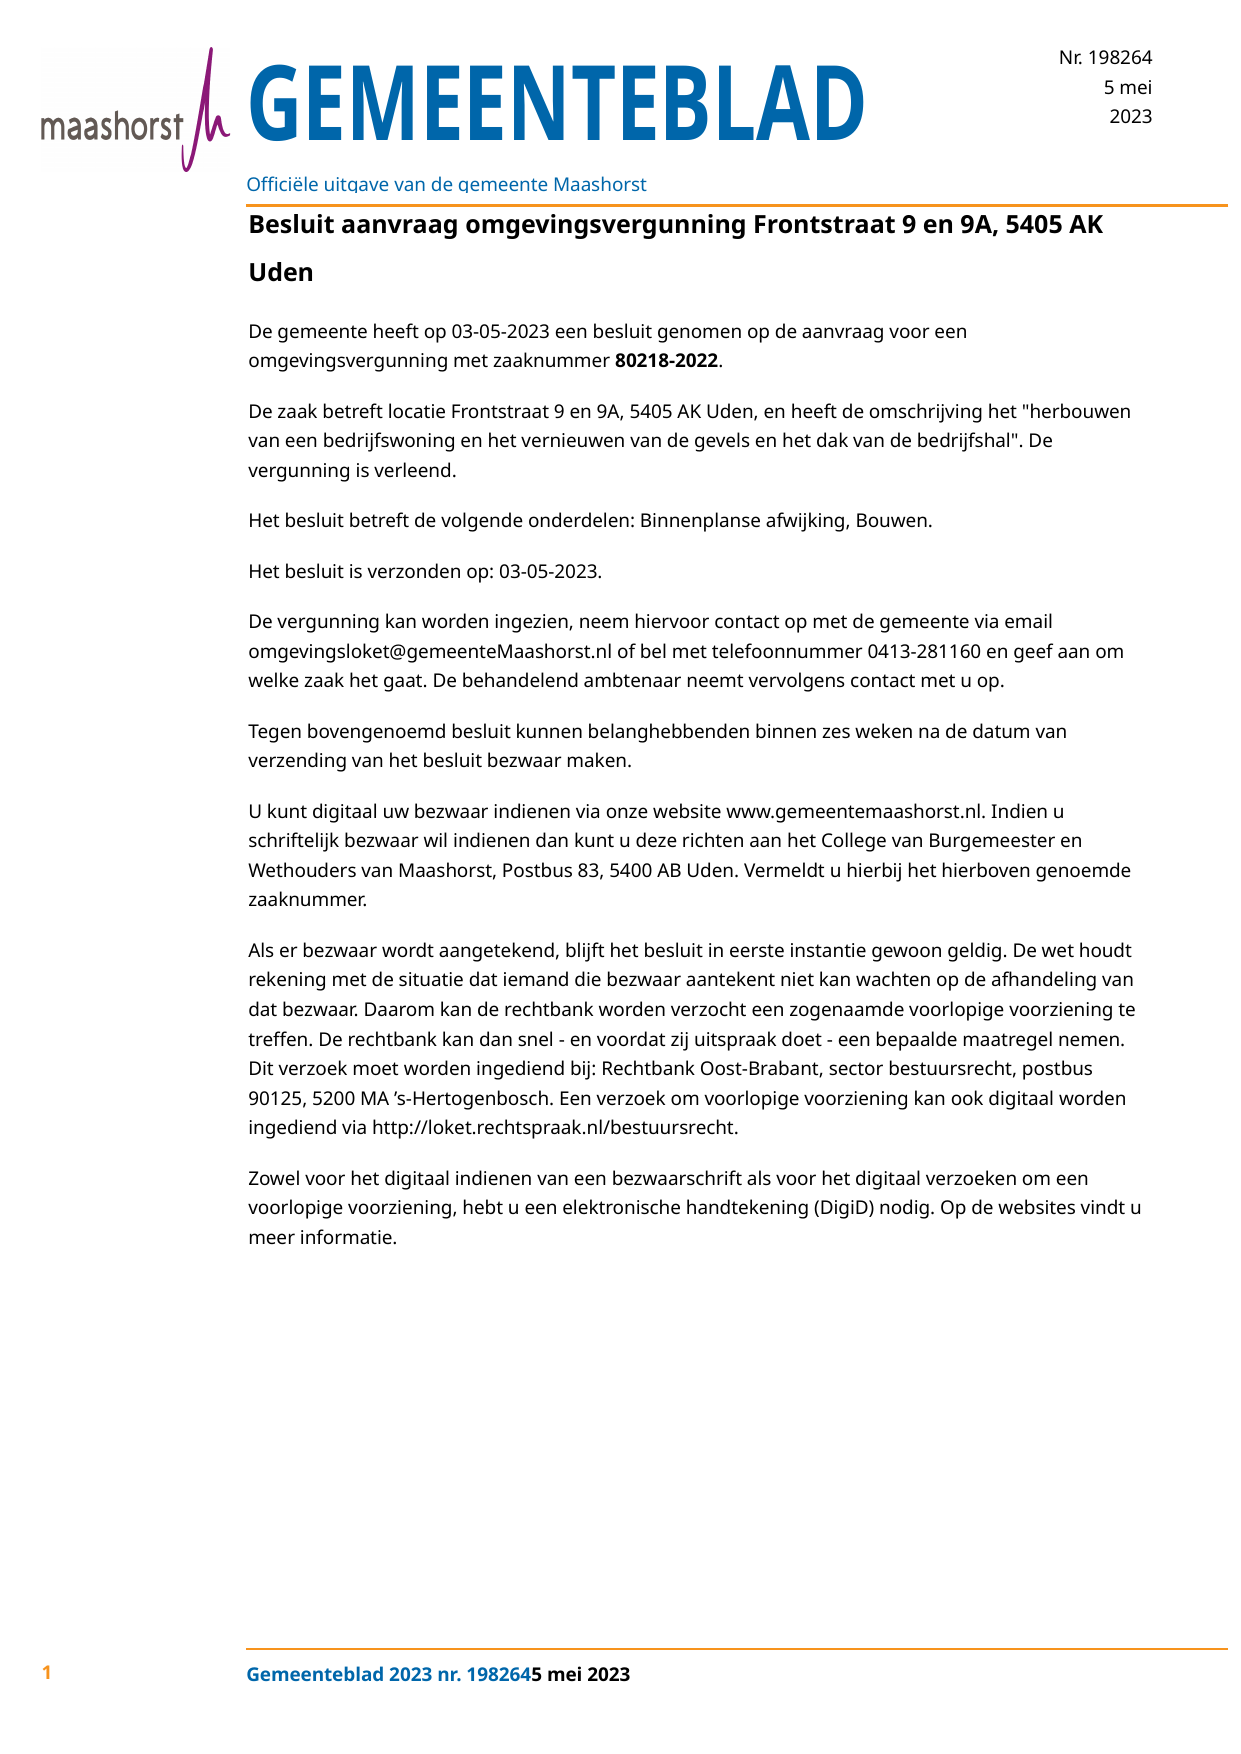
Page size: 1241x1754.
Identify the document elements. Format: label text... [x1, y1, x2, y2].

text Besluit aanvraag omgevingsvergunning Frontstraat 9 en 9A, 5405 AK Uden [248, 207, 1152, 288]
text U kunt digitaal uw bezwaar indienen via onze website www.gemeentemaashorst.nl. Indien u schriftelijk bezwaar wil indienen dan kunt u deze richten aan het College van Burgemeester en Wethouders van Maashorst, Postbus 83, 5400 AB Uden. Vermeldt u hierbij het hierboven genoemde zaaknummer. [248, 798, 1152, 912]
text De gemeente heeft op 03-05-2023 een besluit genomen op de aanvraag voor een omgevingsvergunning met zaaknummer 80218-2022. [248, 318, 1152, 373]
text Tegen bovengenoemd besluit kunnen belanghebbenden binnen zes weken na de datum van verzending van het besluit bezwaar maken. [248, 718, 1152, 773]
picture [41, 47, 231, 172]
text De vergunning kan worden ingezien, neem hiervoor contact op met de gemeente via email omgevingsloket@gemeenteMaashorst.nl of bel met telefoonnummer 0413-281160 en geef aan om welke zaak het gaat. De behandelend ambtenaar neemt vervolgens contact met u op. [248, 608, 1152, 693]
text Het besluit betreft de volgende onderdelen: Binnenplanse afwijking, Bouwen. [248, 507, 1152, 533]
text Het besluit is verzonden op: 03-05-2023. [248, 558, 1152, 584]
text Als er bezwaar wordt aangetekend, blijft het besluit in eerste instantie gewoon geldig. De wet houdt rekening met de situatie dat iemand die bezwaar aantekent niet kan wachten op de afhandeling van dat bezwaar. Daarom kan de rechtbank worden verzocht een zogenaamde voorlopige voorziening te treffen. De rechtbank kan dan snel - en voordat zij uitspraak doet - een bepaalde maatregel nemen. Dit verzoek moet worden ingediend bij: Rechtbank Oost-Brabant, sector bestuursrecht, postbus 90125, 5200 MA ’s-Hertogenbosch. Een verzoek om voorlopige voorziening kan ook digitaal worden ingediend via http://loket.rechtspraak.nl/bestuursrecht. [248, 937, 1152, 1140]
text De zaak betreft locatie Frontstraat 9 en 9A, 5405 AK Uden, en heeft de omschrijving het "herbouwen van een bedrijfswoning en het vernieuwen van de gevels en het dak van de bedrijfshal". De vergunning is verleend. [248, 398, 1152, 483]
text Zowel voor het digitaal indienen van een bezwaarschrift als voor het digitaal verzoeken om een voorlopige voorziening, hebt u een elektronische handtekening (DigiD) nodig. Op de websites vindt u meer informatie. [248, 1165, 1152, 1250]
